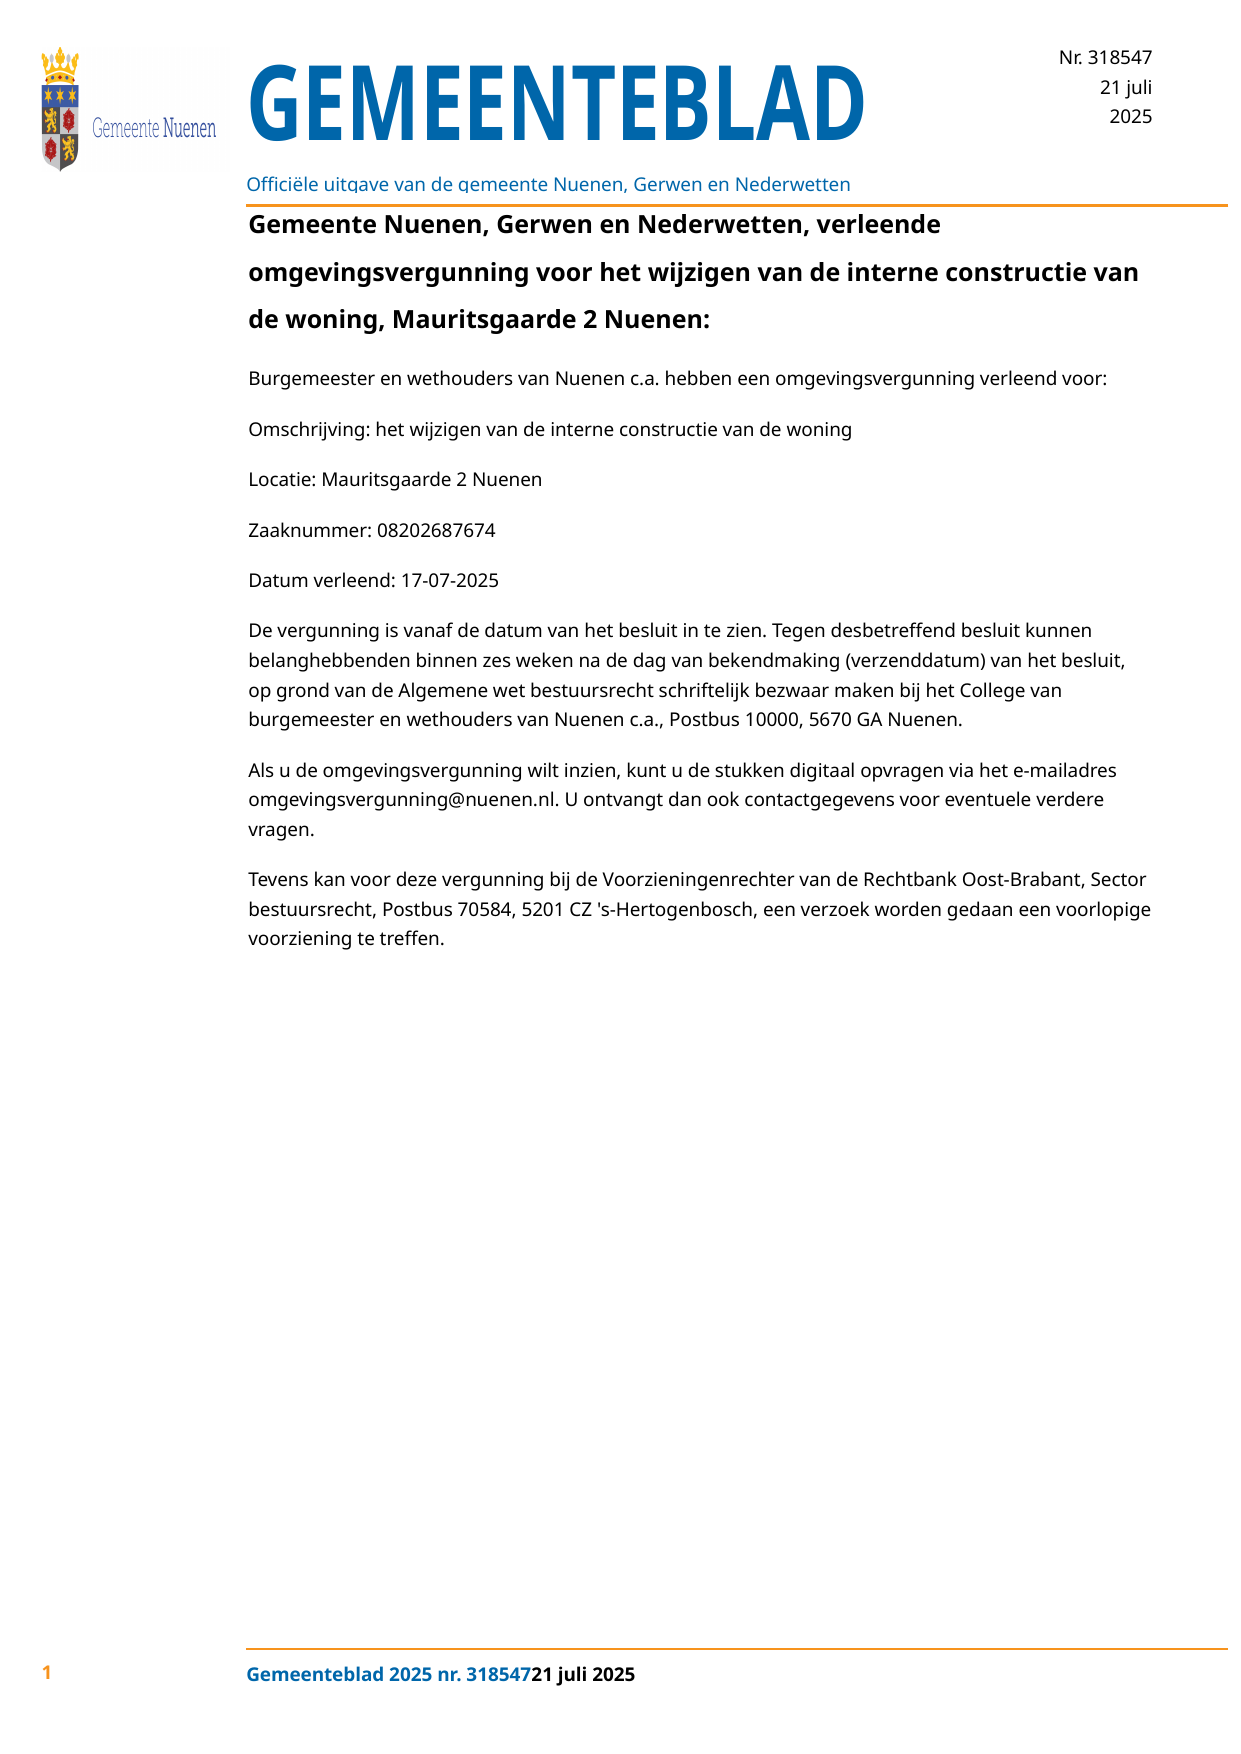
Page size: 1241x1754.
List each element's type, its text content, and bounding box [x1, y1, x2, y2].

picture [41, 47, 231, 172]
text Gemeente Nuenen, Gerwen en Nederwetten, verleende omgevingsvergunning voor het wijzigen van de interne constructie van de woning, Mauritsgaarde 2 Nuenen: [248, 207, 1152, 336]
text Datum verleend: 17-07-2025 [248, 567, 1152, 593]
text Omschrijving: het wijzigen van de interne constructie van de woning [248, 416, 1152, 442]
text Burgemeester en wethouders van Nuenen c.a. hebben een omgevingsvergunning verleend voor: [248, 366, 1152, 391]
text Locatie: Mauritsgaarde 2 Nuenen [248, 466, 1152, 492]
text Zaaknummer: 08202687674 [248, 517, 1152, 542]
text Tevens kan voor deze vergunning bij de Voorzieningenrechter van de Rechtbank Oost-Brabant, Sector bestuursrecht, Postbus 70584, 5201 CZ 's-Hertogenbosch, een verzoek worden gedaan een voorlopige voorziening te treffen. [248, 866, 1152, 951]
text Als u de omgevingsvergunning wilt inzien, kunt u de stukken digitaal opvragen via het e-mailadres omgevingsvergunning@nuenen.nl. U ontvangt dan ook contactgegevens voor eventuele verdere vragen. [248, 757, 1152, 842]
text De vergunning is vanaf de datum van het besluit in te zien. Tegen desbetreffend besluit kunnen belanghebbenden binnen zes weken na de dag van bekendmaking (verzenddatum) van het besluit, op grond van de Algemene wet bestuursrecht schriftelijk bezwaar maken bij het College van burgemeester en wethouders van Nuenen c.a., Postbus 10000, 5670 GA Nuenen. [248, 618, 1152, 732]
